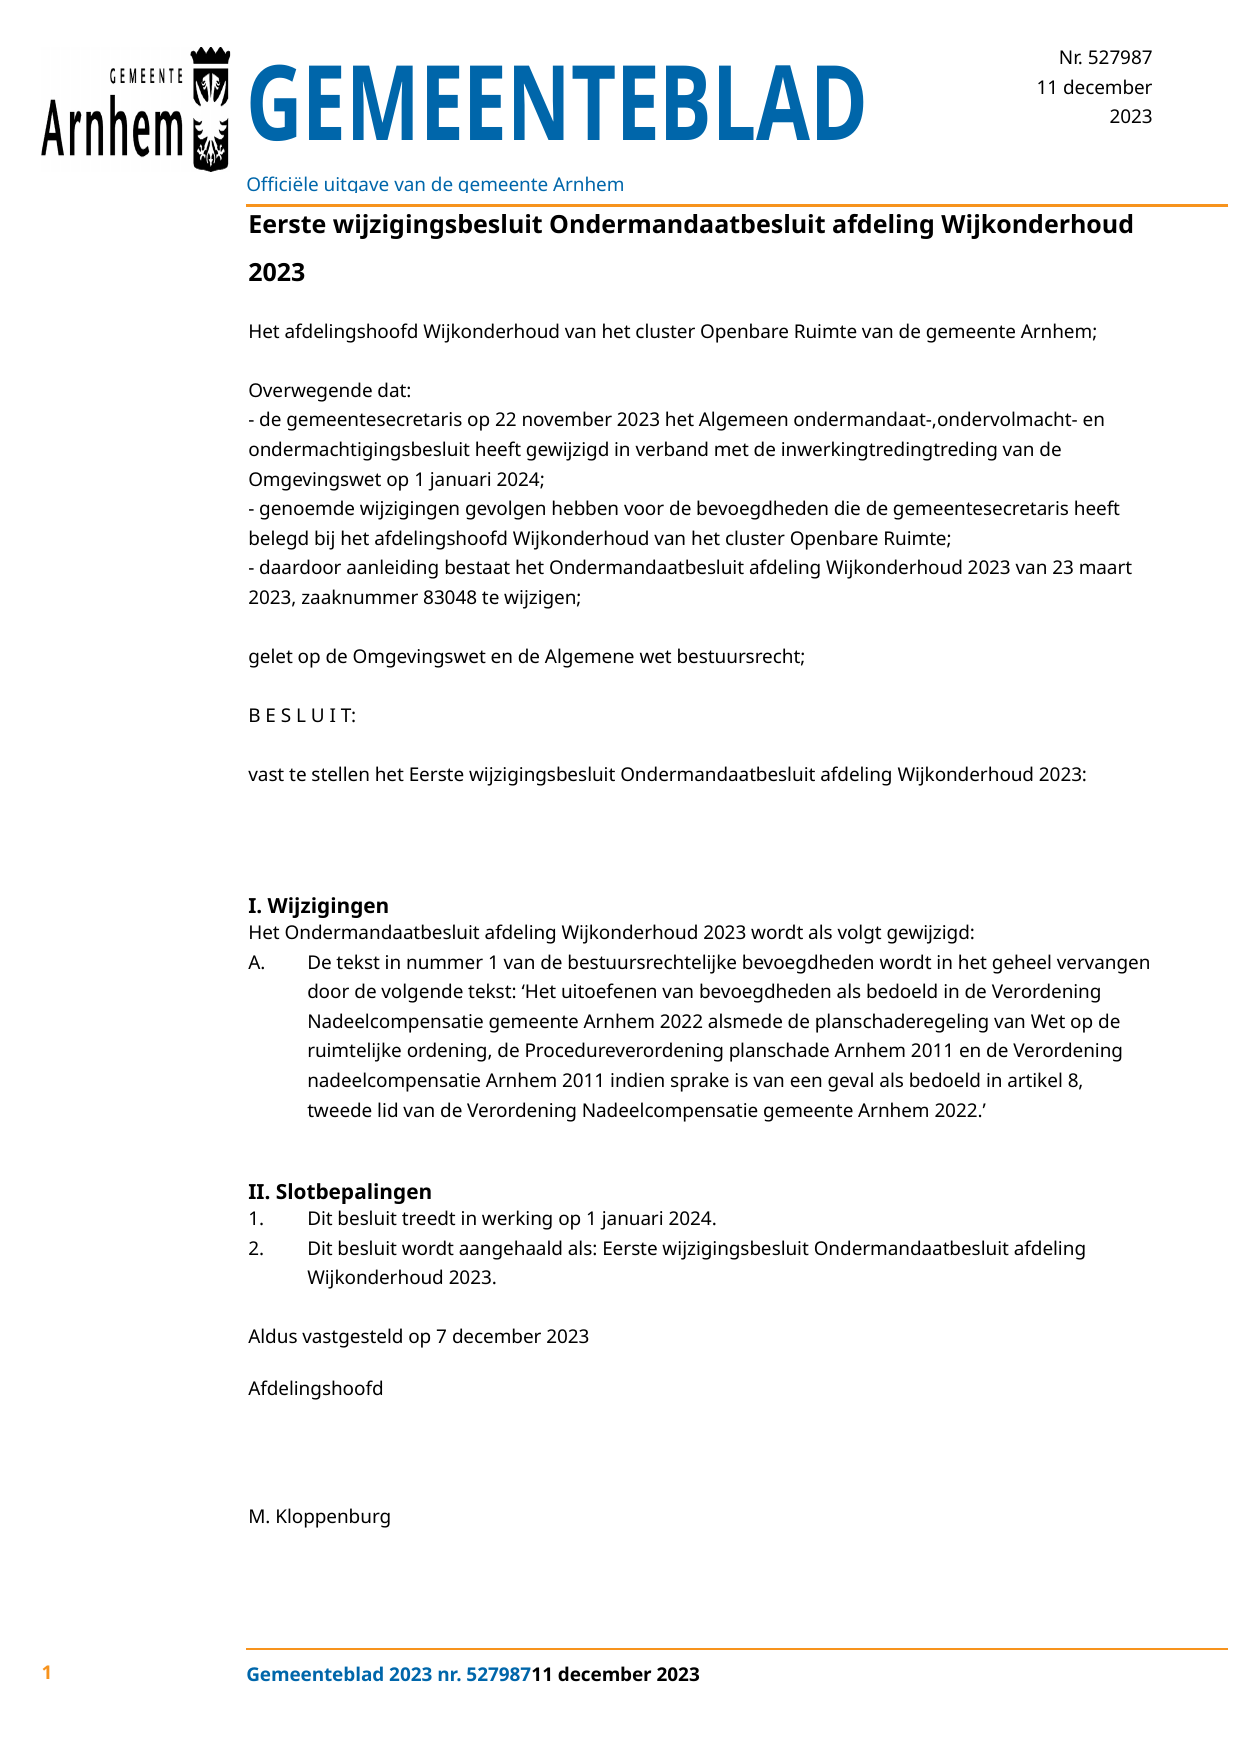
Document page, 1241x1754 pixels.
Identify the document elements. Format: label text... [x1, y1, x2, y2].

text Overwegende dat: [248, 377, 1152, 403]
text M. Kloppenburg [248, 1504, 1152, 1529]
text I. Wijzigingen [248, 891, 1152, 919]
text - genoemde wijzigingen gevolgen hebben voor de bevoegdheden die de gemeentesecretaris heeft belegd bij het afdelingshoofd Wijkonderhoud van het cluster Openbare Ruimte; [248, 495, 1152, 551]
text Het afdelingshoofd Wijkonderhoud van het cluster Openbare Ruimte van de gemeente Arnhem; [248, 318, 1152, 344]
text B E S L U I T: [248, 702, 1152, 728]
text gelet op de Omgevingswet en de Algemene wet bestuursrecht; [248, 643, 1152, 669]
text II. Slotbepalingen [248, 1177, 1152, 1205]
text Het Ondermandaatbesluit afdeling Wijkonderhoud 2023 wordt als volgt gewijzigd: [248, 919, 1152, 945]
text vast te stellen het Eerste wijzigingsbesluit Ondermandaatbesluit afdeling Wijkonderhoud 2023: [248, 762, 1152, 787]
picture [41, 47, 231, 172]
list Dit besluit treedt in werking op 1 januari 2024. [248, 1205, 1152, 1231]
list Dit besluit wordt aangehaald als: Eerste wijzigingsbesluit Ondermandaatbesluit afdeling Wijkonderhoud 2023. [248, 1235, 1152, 1290]
text Afdelingshoofd [248, 1375, 1152, 1401]
text Eerste wijzigingsbesluit Ondermandaatbesluit afdeling Wijkonderhoud 2023 [248, 207, 1152, 288]
text Aldus vastgesteld op 7 december 2023 [248, 1324, 1152, 1349]
list De tekst in nummer 1 van de bestuursrechtelijke bevoegdheden wordt in het geheel vervangen door de volgende tekst: ‘Het uitoefenen van bevoegdheden als bedoeld in de Verordening Nadeelcompensatie gemeente Arnhem 2022 alsmede de planschaderegeling van Wet op de ruimtelijke ordening, de Procedureverordening planschade Arnhem 2011 en de Verordening nadeelcompensatie Arnhem 2011 indien sprake is van een geval als bedoeld in artikel 8, tweede lid van de Verordening Nadeelcompensatie gemeente Arnhem 2022.’ [248, 949, 1152, 1123]
text - de gemeentesecretaris op 22 november 2023 het Algemeen ondermandaat-,ondervolmacht- en ondermachtigingsbesluit heeft gewijzigd in verband met de inwerkingtredingtreding van de Omgevingswet op 1 januari 2024; [248, 407, 1152, 492]
text - daardoor aanleiding bestaat het Ondermandaatbesluit afdeling Wijkonderhoud 2023 van 23 maart 2023, zaaknummer 83048 te wijzigen; [248, 554, 1152, 610]
